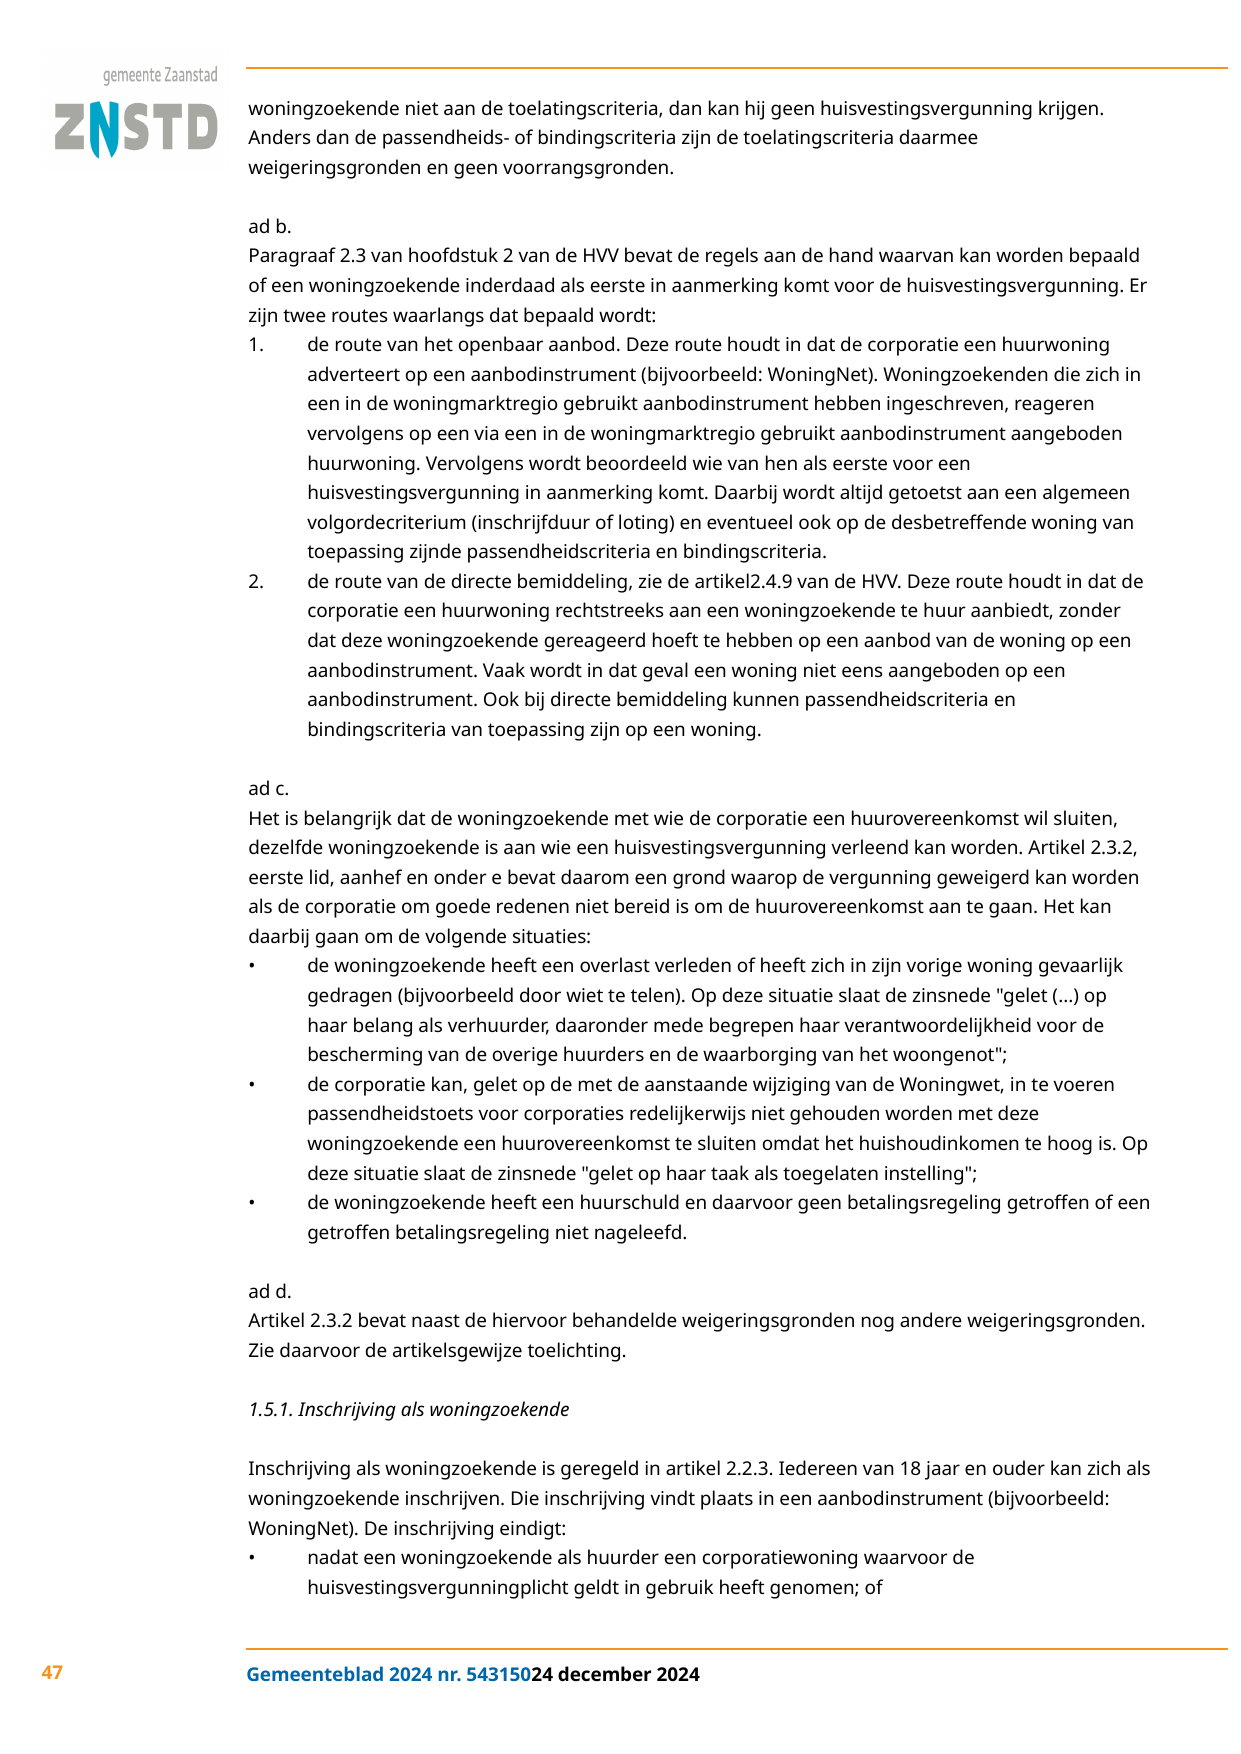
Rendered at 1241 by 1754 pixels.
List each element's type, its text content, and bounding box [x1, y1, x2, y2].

picture [41, 47, 231, 172]
list de route van het openbaar aanbod. Deze route houdt in dat de corporatie een huurwoning adverteert op een aanbodinstrument (bijvoorbeeld: WoningNet). Woningzoekenden die zich in een in de woningmarktregio gebruikt aanbodinstrument hebben ingeschreven, reageren vervolgens op een via een in de woningmarktregio gebruikt aanbodinstrument aangeboden huurwoning. Vervolgens wordt beoordeeld wie van hen als eerste voor een huisvestingsvergunning in aanmerking komt. Daarbij wordt altijd getoetst aan een algemeen volgordecriterium (inschrijfduur of loting) en eventueel ook op de desbetreffende woning van toepassing zijnde passendheidscriteria en bindingscriteria. [248, 331, 1152, 564]
text 1.5.1. Inschrijving als woningzoekende [248, 1396, 1152, 1422]
text woningzoekende niet aan de toelatingscriteria, dan kan hij geen huisvestingsvergunning krijgen. Anders dan de passendheids- of bindingscriteria zijn de toelatingscriteria daarmee weigeringsgronden en geen voorrangsgronden. [248, 95, 1152, 180]
text Artikel 2.3.2 bevat naast de hiervoor behandelde weigeringsgronden nog andere weigeringsgronden. Zie daarvoor de artikelsgewijze toelichting. [248, 1308, 1152, 1363]
text Paragraaf 2.3 van hoofdstuk 2 van de HVV bevat de regels aan de hand waarvan kan worden bepaald of een woningzoekende inderdaad als eerste in aanmerking komt voor de huisvestingsvergunning. Er zijn twee routes waarlangs dat bepaald wordt: [248, 243, 1152, 328]
text ad d. [248, 1278, 1152, 1304]
list de woningzoekende heeft een huurschuld en daarvoor geen betalingsregeling getroffen of een getroffen betalingsregeling niet nageleefd. [248, 1189, 1152, 1245]
text ad c. [248, 775, 1152, 801]
list de corporatie kan, gelet op de met de aanstaande wijziging van de Woningwet, in te voeren passendheidstoets voor corporaties redelijkerwijs niet gehouden worden met deze woningzoekende een huurovereenkomst te sluiten omdat het huishoudinkomen te hoog is. Op deze situatie slaat de zinsnede "gelet op haar taak als toegelaten instelling"; [248, 1071, 1152, 1186]
text ad b. [248, 213, 1152, 239]
list de route van de directe bemiddeling, zie de artikel2.4.9 van de HVV. Deze route houdt in dat de corporatie een huurwoning rechtstreeks aan een woningzoekende te huur aanbiedt, zonder dat deze woningzoekende gereageerd hoeft te hebben op een aanbod van de woning op een aanbodinstrument. Vaak wordt in dat geval een woning niet eens aangeboden op een aanbodinstrument. Ook bij directe bemiddeling kunnen passendheidscriteria en bindingscriteria van toepassing zijn op een woning. [248, 568, 1152, 742]
list nadat een woningzoekende als huurder een corporatiewoning waarvoor de huisvestingsvergunningplicht geldt in gebruik heeft genomen; of [248, 1544, 1152, 1600]
list de woningzoekende heeft een overlast verleden of heeft zich in zijn vorige woning gevaarlijk gedragen (bijvoorbeeld door wiet te telen). Op deze situatie slaat de zinsnede "gelet (...) op haar belang als verhuurder, daaronder mede begrepen haar verantwoordelijkheid voor de bescherming van de overige huurders en de waarborging van het woongenot"; [248, 953, 1152, 1067]
text Inschrijving als woningzoekende is geregeld in artikel 2.2.3. Iedereen van 18 jaar en ouder kan zich als woningzoekende inschrijven. Die inschrijving vindt plaats in een aanbodinstrument (bijvoorbeeld: WoningNet). De inschrijving eindigt: [248, 1456, 1152, 1541]
text Het is belangrijk dat de woningzoekende met wie de corporatie een huurovereenkomst wil sluiten, dezelfde woningzoekende is aan wie een huisvestingsvergunning verleend kan worden. Artikel 2.3.2, eerste lid, aanhef en onder e bevat daarom een grond waarop de vergunning geweigerd kan worden als de corporatie om goede redenen niet bereid is om de huurovereenkomst aan te gaan. Het kan daarbij gaan om de volgende situaties: [248, 805, 1152, 949]
